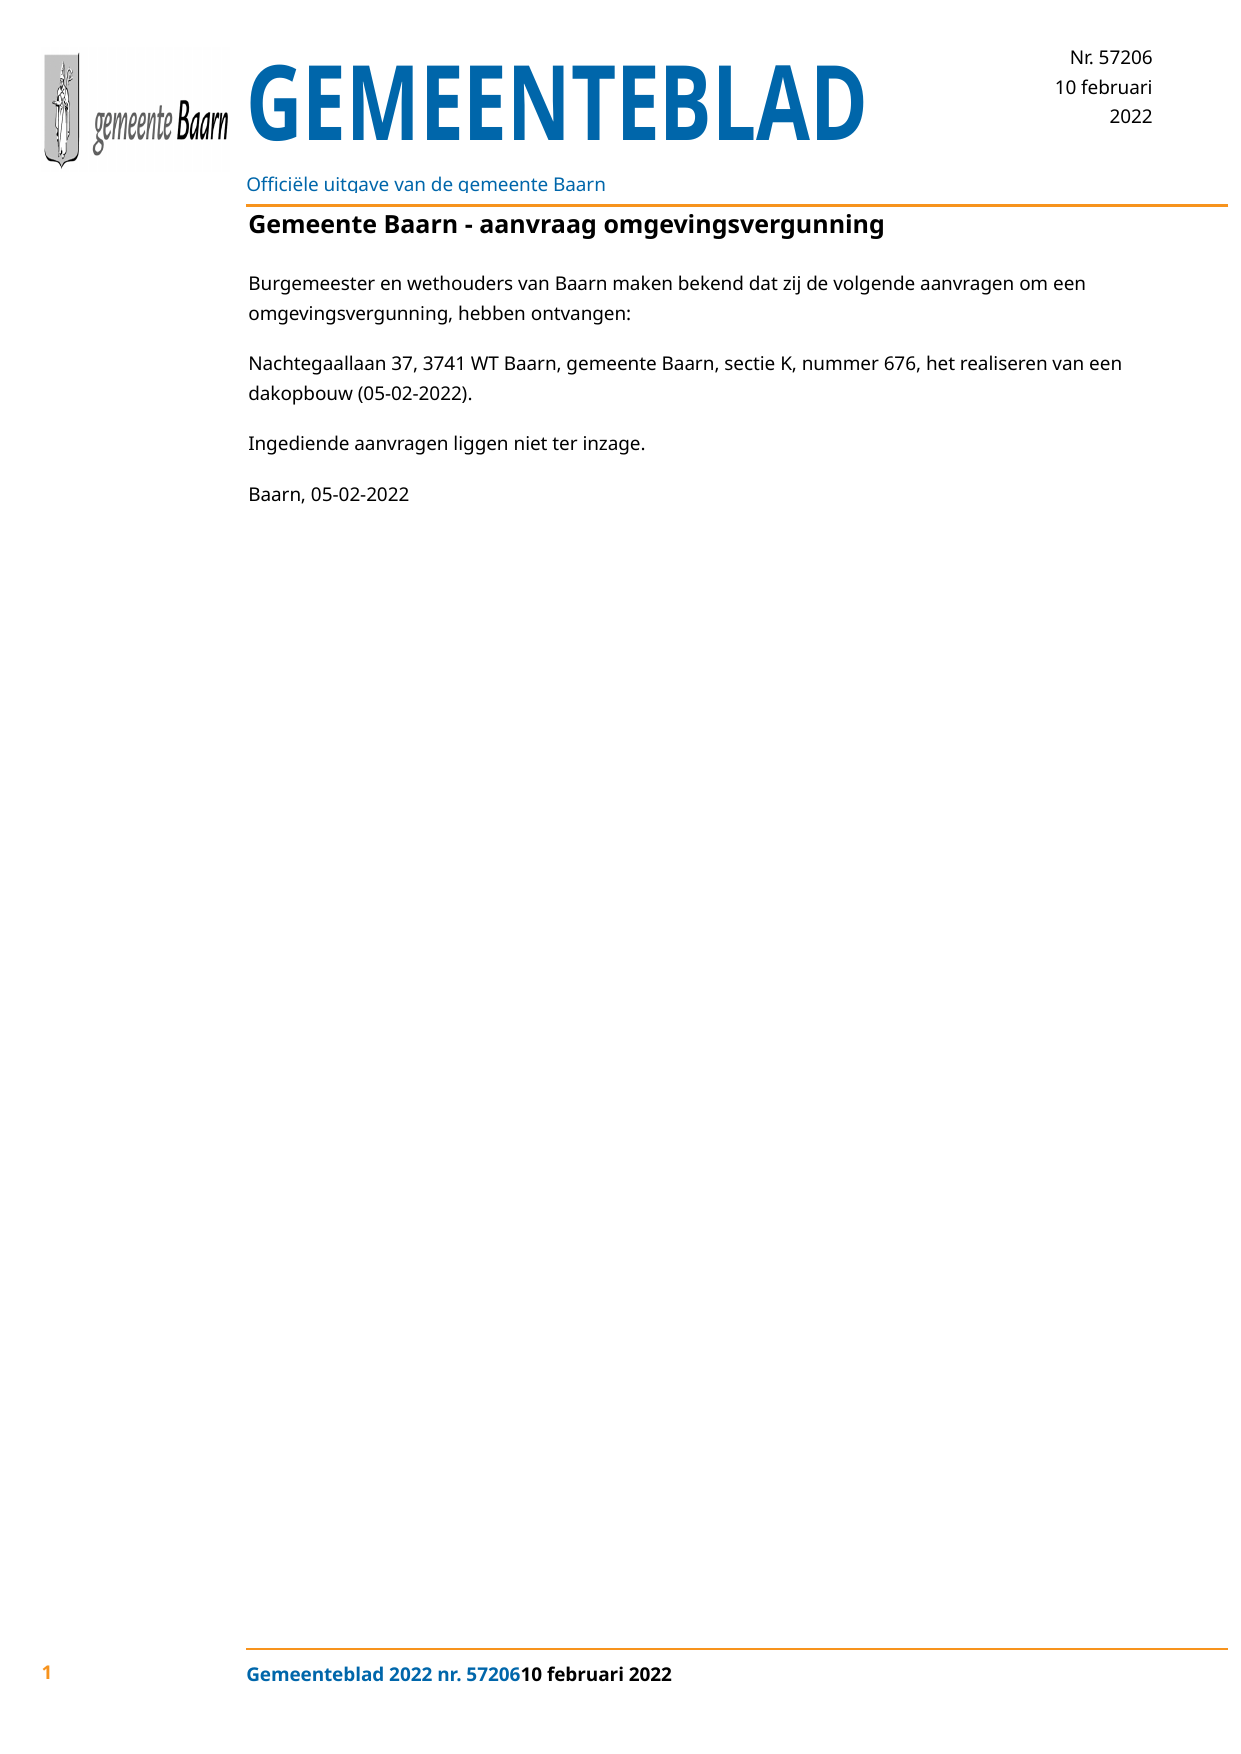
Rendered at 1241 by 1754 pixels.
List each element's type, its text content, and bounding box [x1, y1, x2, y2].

picture [41, 47, 231, 172]
text Ingediende aanvragen liggen niet ter inzage. [248, 430, 1152, 456]
text Baarn, 05-02-2022 [248, 481, 1152, 506]
text Nachtegaallaan 37, 3741 WT Baarn, gemeente Baarn, sectie K, nummer 676, het realiseren van een dakopbouw (05-02-2022). [248, 350, 1152, 406]
text Gemeente Baarn - aanvraag omgevingsvergunning [248, 207, 1152, 241]
text Burgemeester en wethouders van Baarn maken bekend dat zij de volgende aanvragen om een omgevingsvergunning, hebben ontvangen: [248, 270, 1152, 326]
